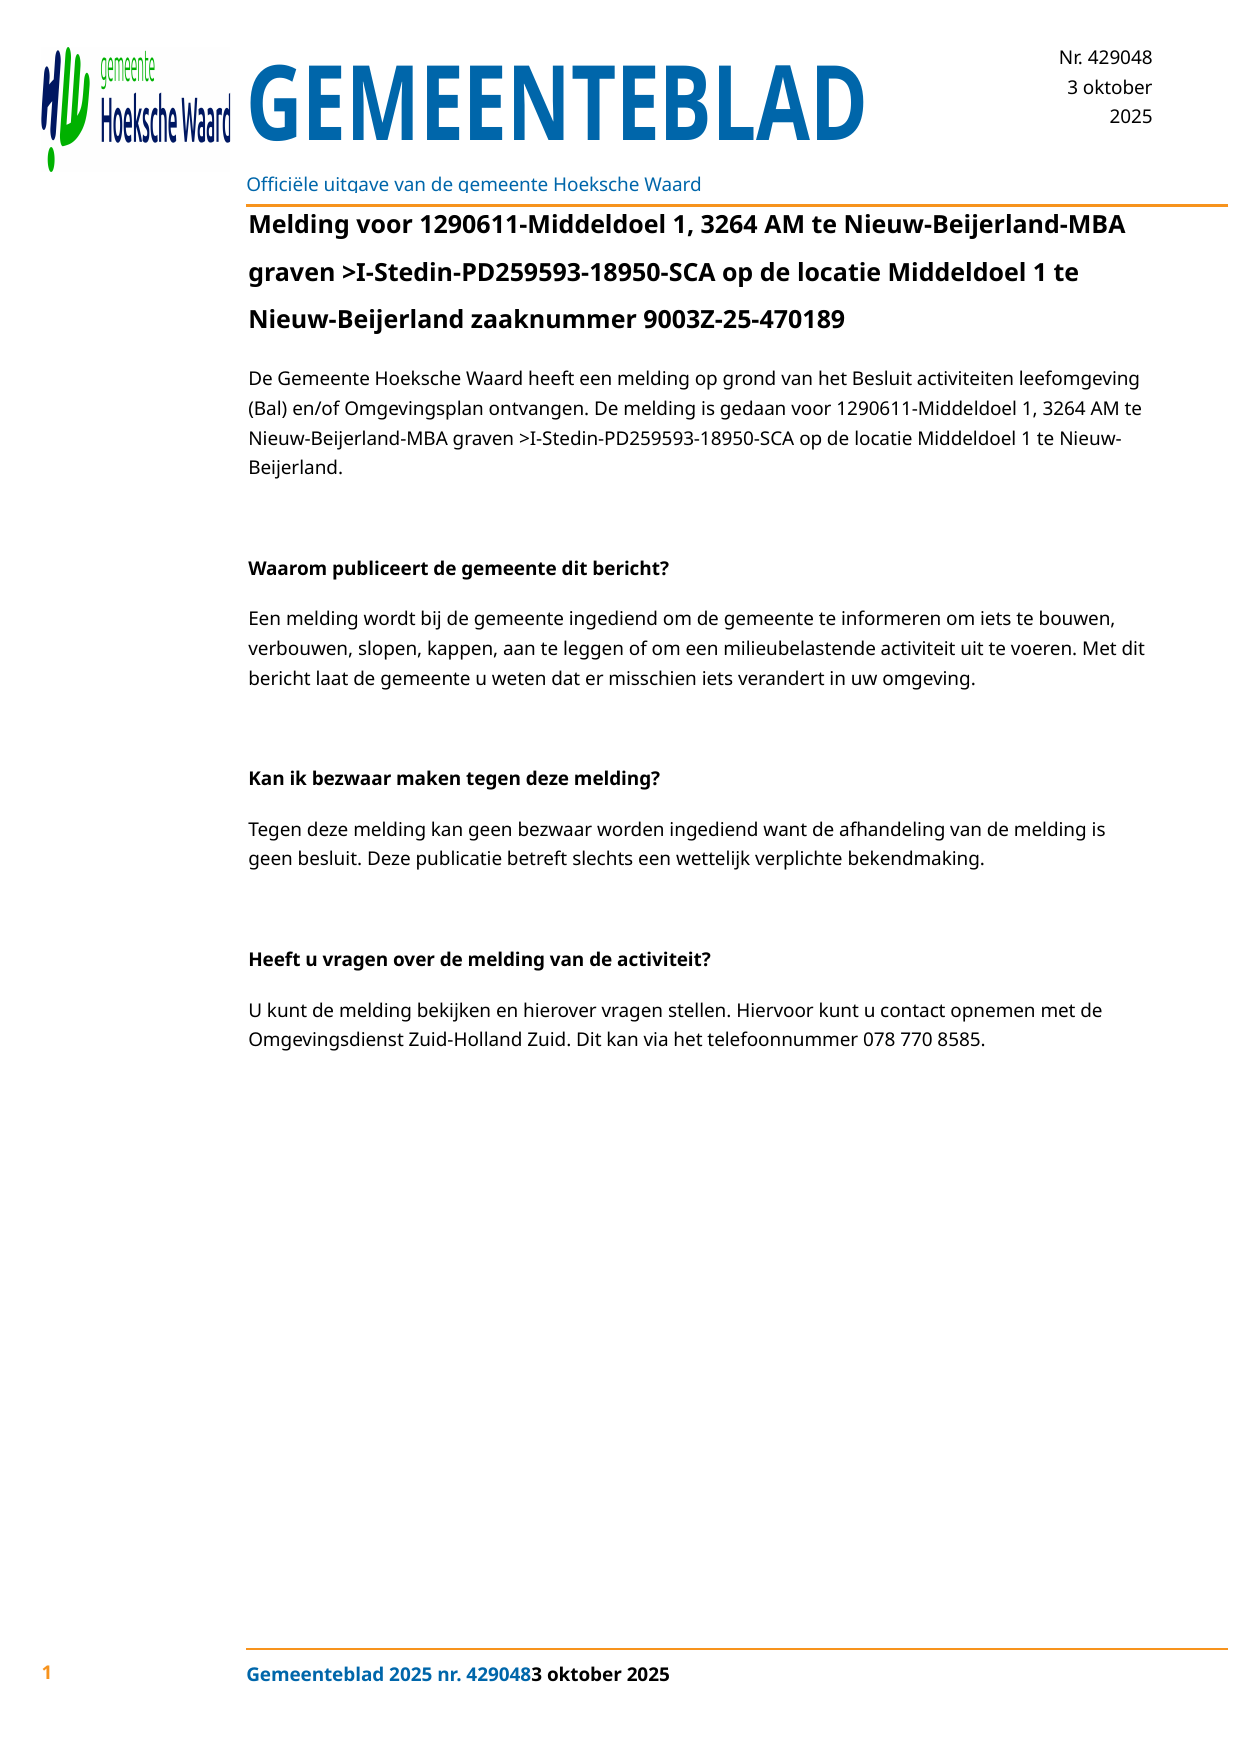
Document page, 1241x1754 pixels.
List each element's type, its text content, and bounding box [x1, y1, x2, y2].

text U kunt de melding bekijken en hierover vragen stellen. Hiervoor kunt u contact opnemen met de Omgevingsdienst Zuid-Holland Zuid. Dit kan via het telefoonnummer 078 770 8585. [248, 997, 1152, 1052]
text Kan ik bezwaar maken tegen deze melding? [248, 766, 1152, 791]
text Tegen deze melding kan geen bezwaar worden ingediend want de afhandeling van de melding is geen besluit. Deze publicatie betreft slechts een wettelijk verplichte bekendmaking. [248, 816, 1152, 871]
text Melding voor 1290611-Middeldoel 1, 3264 AM te Nieuw-Beijerland-MBA graven >I-Stedin-PD259593-18950-SCA op de locatie Middeldoel 1 te Nieuw-Beijerland zaaknummer 9003Z-25-470189 [248, 207, 1152, 336]
text Heeft u vragen over de melding van de activiteit? [248, 946, 1152, 972]
text Een melding wordt bij de gemeente ingediend om de gemeente te informeren om iets te bouwen, verbouwen, slopen, kappen, aan te leggen of om een milieubelastende activiteit uit te voeren. Met dit bericht laat de gemeente u weten dat er misschien iets verandert in uw omgeving. [248, 606, 1152, 690]
text Waarom publiceert de gemeente dit bericht? [248, 555, 1152, 581]
text De Gemeente Hoeksche Waard heeft een melding op grond van het Besluit activiteiten leefomgeving (Bal) en/of Omgevingsplan ontvangen. De melding is gedaan voor 1290611-Middeldoel 1, 3264 AM te Nieuw-Beijerland-MBA graven >I-Stedin-PD259593-18950-SCA op de locatie Middeldoel 1 te Nieuw-Beijerland. [248, 366, 1152, 480]
picture [41, 47, 231, 172]
